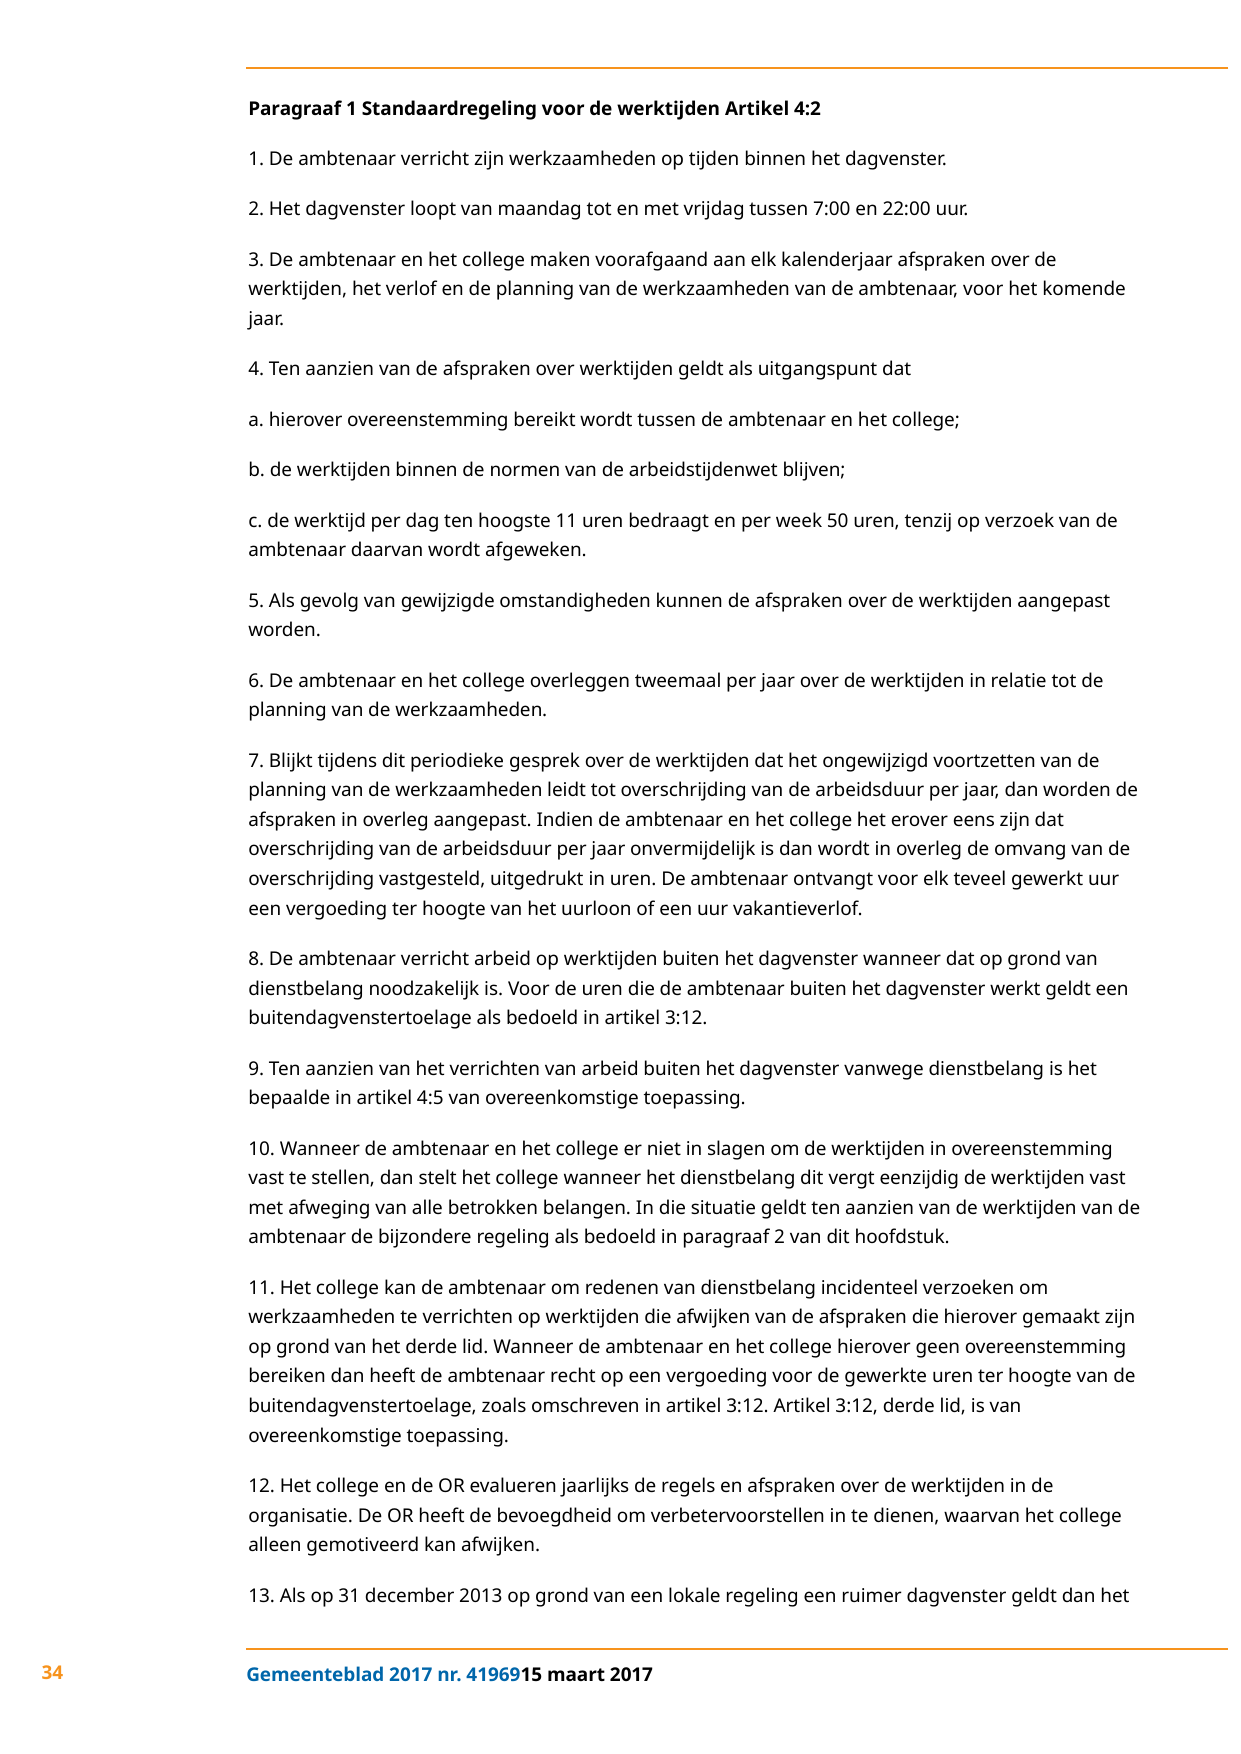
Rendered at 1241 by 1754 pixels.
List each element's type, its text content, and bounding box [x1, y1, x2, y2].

text 5. Als gevolg van gewijzigde omstandigheden kunnen de afspraken over de werktijden aangepast worden. [248, 587, 1152, 642]
text 2. Het dagvenster loopt van maandag tot en met vrijdag tussen 7:00 en 22:00 uur. [248, 196, 1152, 221]
text a. hierover overeenstemming bereikt wordt tussen de ambtenaar en het college; [248, 406, 1152, 432]
text 10. Wanneer de ambtenaar en het college er niet in slagen om de werktijden in overeenstemming vast te stellen, dan stelt het college wanneer het dienstbelang dit vergt eenzijdig de werktijden vast met afweging van alle betrokken belangen. In die situatie geldt ten aanzien van de werktijden van de ambtenaar de bijzondere regeling als bedoeld in paragraaf 2 van dit hoofdstuk. [248, 1135, 1152, 1249]
text 8. De ambtenaar verricht arbeid op werktijden buiten het dagvenster wanneer dat op grond van dienstbelang noodzakelijk is. Voor de uren die de ambtenaar buiten het dagvenster werkt geldt een buitendagvenstertoelage als bedoeld in artikel 3:12. [248, 945, 1152, 1030]
text 7. Blijkt tijdens dit periodieke gesprek over de werktijden dat het ongewijzigd voortzetten van de planning van de werkzaamheden leidt tot overschrijding van de arbeidsduur per jaar, dan worden de afspraken in overleg aangepast. Indien de ambtenaar en het college het erover eens zijn dat overschrijding van de arbeidsduur per jaar onvermijdelijk is dan wordt in overleg de omvang van de overschrijding vastgesteld, uitgedrukt in uren. De ambtenaar ontvangt voor elk teveel gewerkt uur een vergoeding ter hoogte van het uurloon of een uur vakantieverlof. [248, 747, 1152, 921]
text 1. De ambtenaar verricht zijn werkzaamheden op tijden binnen het dagvenster. [248, 145, 1152, 171]
text b. de werktijden binnen de normen van de arbeidstijdenwet blijven; [248, 456, 1152, 482]
text 4. Ten aanzien van de afspraken over werktijden geldt als uitgangspunt dat [248, 356, 1152, 381]
text c. de werktijd per dag ten hoogste 11 uren bedraagt en per week 50 uren, tenzij op verzoek van de ambtenaar daarvan wordt afgeweken. [248, 507, 1152, 562]
text 11. Het college kan de ambtenaar om redenen van dienstbelang incidenteel verzoeken om werkzaamheden te verrichten op werktijden die afwijken van de afspraken die hierover gemaakt zijn op grond van het derde lid. Wanneer de ambtenaar en het college hierover geen overeenstemming bereiken dan heeft de ambtenaar recht op een vergoeding voor de gewerkte uren ter hoogte van de buitendagvenstertoelage, zoals omschreven in artikel 3:12. Artikel 3:12, derde lid, is van overeenkomstige toepassing. [248, 1274, 1152, 1448]
text 6. De ambtenaar en het college overleggen tweemaal per jaar over de werktijden in relatie tot de planning van de werkzaamheden. [248, 667, 1152, 722]
text 9. Ten aanzien van het verrichten van arbeid buiten het dagvenster vanwege dienstbelang is het bepaalde in artikel 4:5 van overeenkomstige toepassing. [248, 1055, 1152, 1110]
text 3. De ambtenaar en het college maken voorafgaand aan elk kalenderjaar afspraken over de werktijden, het verlof en de planning van de werkzaamheden van de ambtenaar, voor het komende jaar. [248, 246, 1152, 331]
text 13. Als op 31 december 2013 op grond van een lokale regeling een ruimer dagvenster geldt dan het [248, 1582, 1152, 1608]
text Paragraaf 1 Standaardregeling voor de werktijden Artikel 4:2 [248, 95, 1152, 121]
text 12. Het college en de OR evalueren jaarlijks de regels en afspraken over de werktijden in de organisatie. De OR heeft de bevoegdheid om verbetervoorstellen in te dienen, waarvan het college alleen gemotiveerd kan afwijken. [248, 1472, 1152, 1557]
picture [41, 47, 231, 172]
